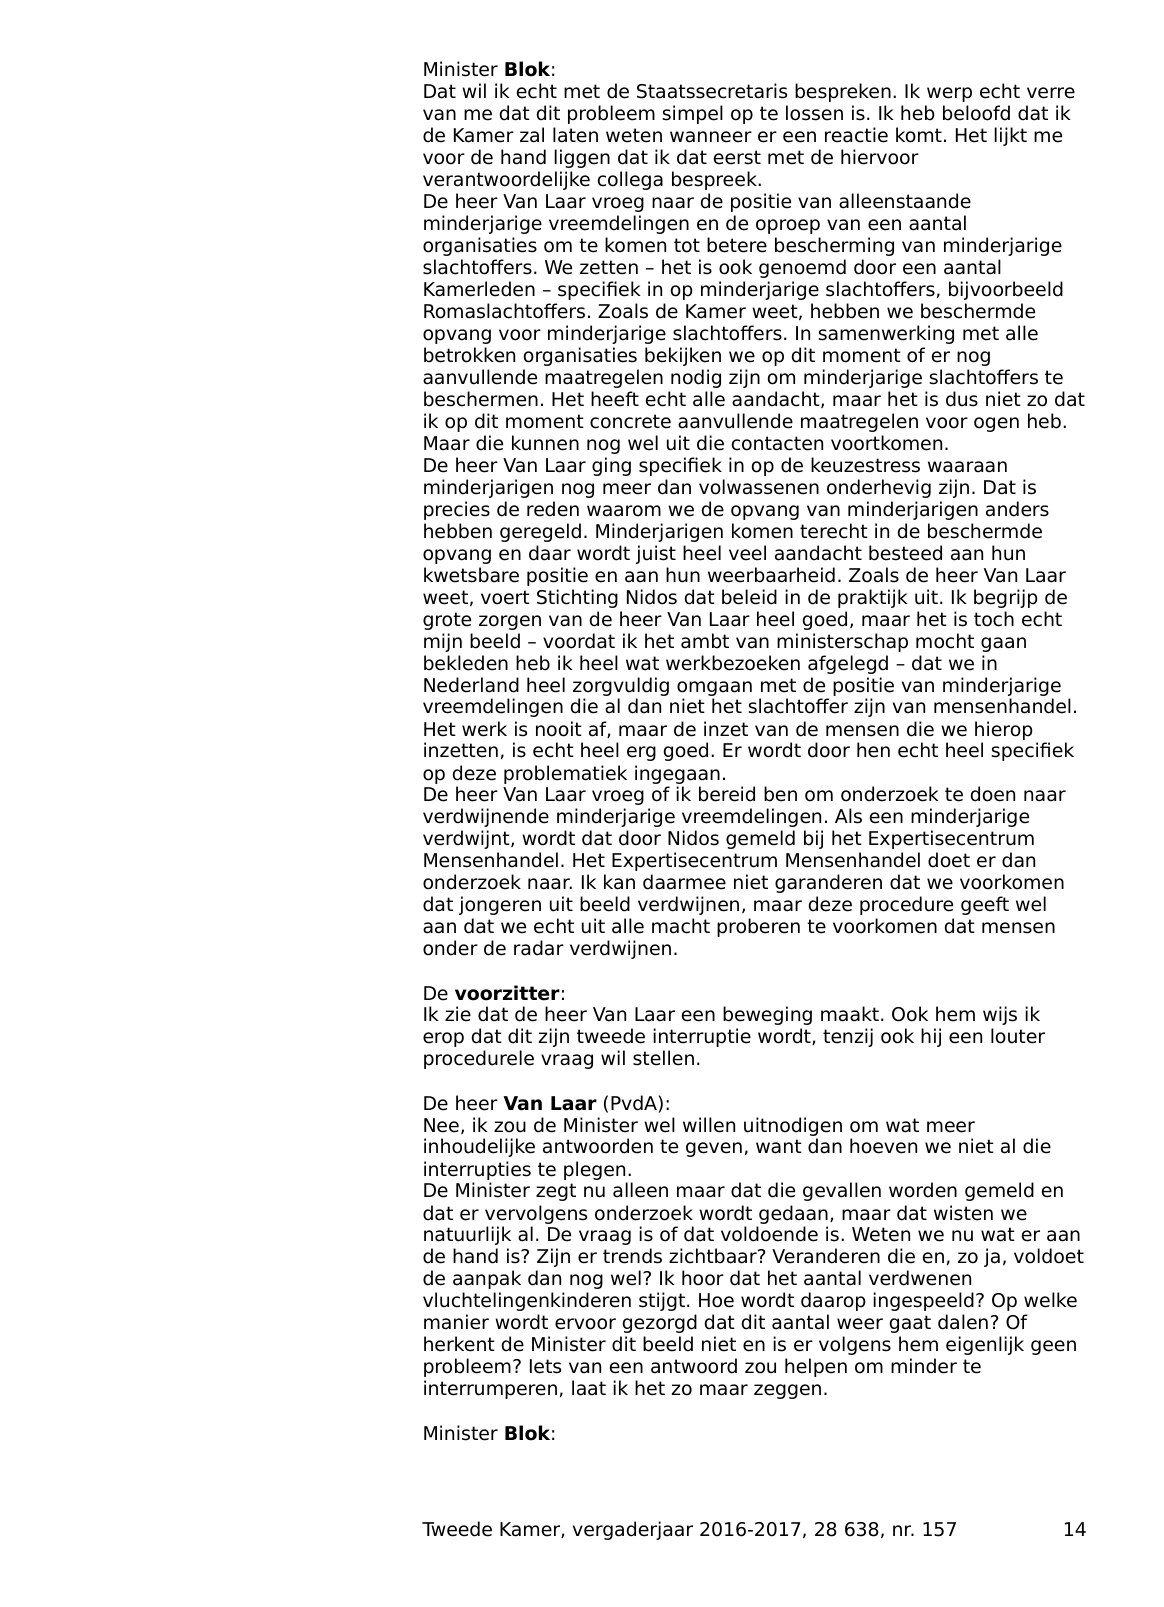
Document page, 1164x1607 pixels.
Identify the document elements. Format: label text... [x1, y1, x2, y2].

text De heer Van Laar ging specifiek in op de keuzestress waaraan minderjarigen nog meer dan volwassenen onderhevig zijn. Dat is precies de reden waarom we de opvang van minderjarigen anders hebben geregeld. Minderjarigen komen terecht in de beschermde opvang en daar wordt juist heel veel aandacht besteed aan hun kwetsbare positie en aan hun weerbaarheid. Zoals de heer Van Laar weet, voert Stichting Nidos dat beleid in de praktijk uit. Ik begrijp de grote zorgen van de heer Van Laar heel goed, maar het is toch echt mijn beeld – voordat ik het ambt van ministerschap mocht gaan bekleden heb ik heel wat werkbezoeken afgelegd – dat we in Nederland heel zorgvuldig omgaan met de positie van minderjarige vreemdelingen die al dan niet het slachtoffer zijn van mensenhandel. Het werk is nooit af, maar de inzet van de mensen die we hierop inzetten, is echt heel erg goed. Er wordt door hen echt heel specifiek op deze problematiek ingegaan. [422, 455, 1087, 784]
text De voorzitter: [422, 982, 1087, 1004]
text De heer Van Laar (PvdA): [422, 1092, 1087, 1114]
text Ik zie dat de heer Van Laar een beweging maakt. Ook hem wijs ik erop dat dit zijn tweede interruptie wordt, tenzij ook hij een louter procedurele vraag wil stellen. [422, 1004, 1087, 1070]
text Nee, ik zou de Minister wel willen uitnodigen om wat meer inhoudelijke antwoorden te geven, want dan hoeven we niet al die interrupties te plegen. [422, 1114, 1087, 1180]
text De Minister zegt nu alleen maar dat die gevallen worden gemeld en dat er vervolgens onderzoek wordt gedaan, maar dat wisten we natuurlijk al. De vraag is of dat voldoende is. Weten we nu wat er aan de hand is? Zijn er trends zichtbaar? Veranderen die en, zo ja, voldoet de aanpak dan nog wel? Ik hoor dat het aantal verdwenen vluchtelingenkinderen stijgt. Hoe wordt daarop ingespeeld? Op welke manier wordt ervoor gezorgd dat dit aantal weer gaat dalen? Of herkent de Minister dit beeld niet en is er volgens hem eigenlijk geen probleem? Iets van een antwoord zou helpen om minder te interrumperen, laat ik het zo maar zeggen. [422, 1180, 1087, 1400]
text Minister Blok: [422, 59, 1087, 81]
text Dat wil ik echt met de Staatssecretaris bespreken. Ik werp echt verre van me dat dit probleem simpel op te lossen is. Ik heb beloofd dat ik de Kamer zal laten weten wanneer er een reactie komt. Het lijkt me voor de hand liggen dat ik dat eerst met de hiervoor verantwoordelijke collega bespreek. [422, 81, 1087, 191]
text De heer Van Laar vroeg of ik bereid ben om onderzoek te doen naar verdwijnende minderjarige vreemdelingen. Als een minderjarige verdwijnt, wordt dat door Nidos gemeld bij het Expertisecentrum Mensenhandel. Het Expertisecentrum Mensenhandel doet er dan onderzoek naar. Ik kan daarmee niet garanderen dat we voorkomen dat jongeren uit beeld verdwijnen, maar deze procedure geeft wel aan dat we echt uit alle macht proberen te voorkomen dat mensen onder de radar verdwijnen. [422, 784, 1087, 960]
text De heer Van Laar vroeg naar de positie van alleenstaande minderjarige vreemdelingen en de oproep van een aantal organisaties om te komen tot betere bescherming van minderjarige slachtoffers. We zetten – het is ook genoemd door een aantal Kamerleden – specifiek in op minderjarige slachtoffers, bijvoorbeeld Romaslachtoffers. Zoals de Kamer weet, hebben we beschermde opvang voor minderjarige slachtoffers. In samenwerking met alle betrokken organisaties bekijken we op dit moment of er nog aanvullende maatregelen nodig zijn om minderjarige slachtoffers te beschermen. Het heeft echt alle aandacht, maar het is dus niet zo dat ik op dit moment concrete aanvullende maatregelen voor ogen heb. Maar die kunnen nog wel uit die contacten voortkomen. [422, 191, 1087, 455]
text Minister Blok: [422, 1422, 1087, 1444]
